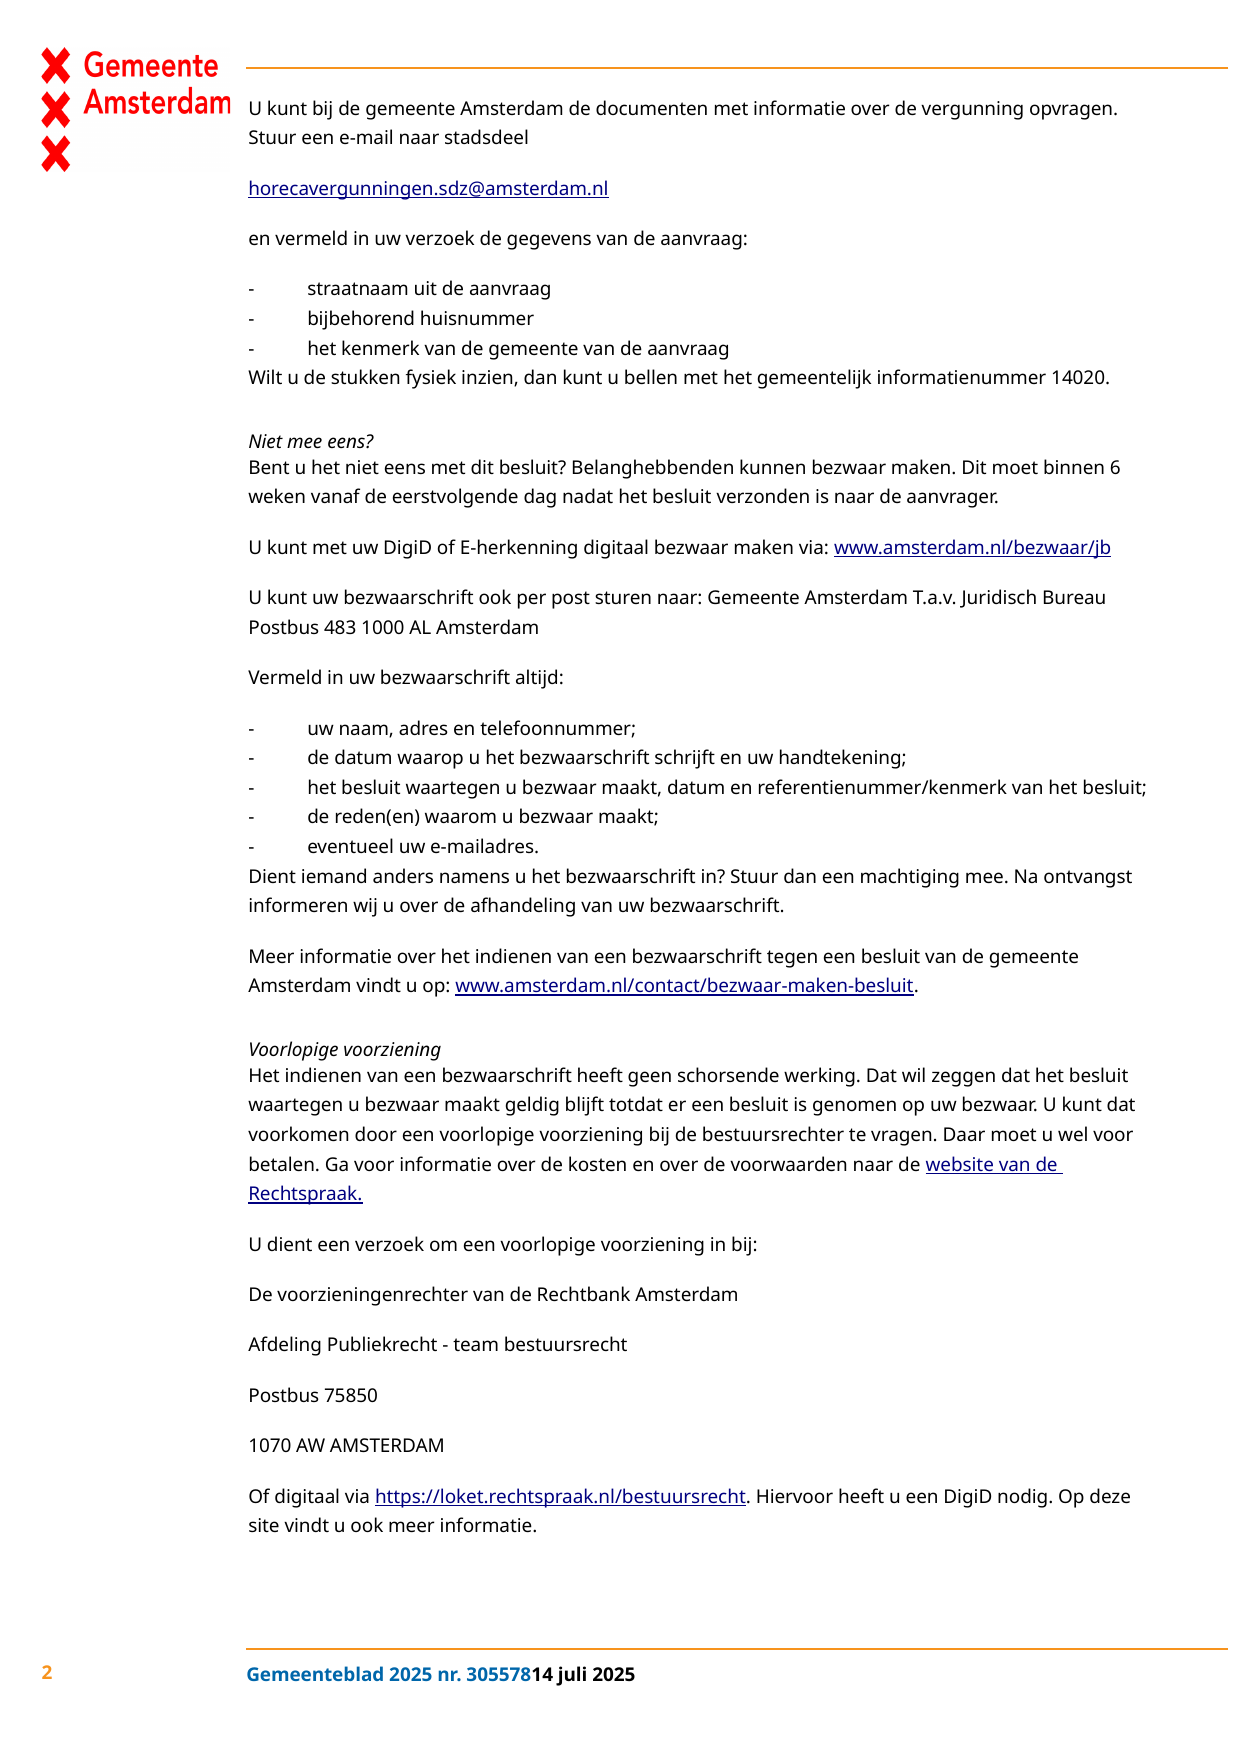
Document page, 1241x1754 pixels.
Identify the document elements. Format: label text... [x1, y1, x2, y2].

text Meer informatie over het indienen van een bezwaarschrift tegen een besluit van de gemeente Amsterdam vindt u op: www.amsterdam.nl/contact/bezwaar-maken-besluit. [248, 943, 1152, 998]
list de reden(en) waarom u bezwaar maakt; [248, 804, 1152, 829]
list uw naam, adres en telefoonnummer; [248, 715, 1152, 741]
text Bent u het niet eens met dit besluit? Belanghebbenden kunnen bezwaar maken. Dit moet binnen 6 weken vanaf de eerstvolgende dag nadat het besluit verzonden is naar de aanvrager. [248, 454, 1152, 509]
text U kunt met uw DigiD of E-herkenning digitaal bezwaar maken via: www.amsterdam.nl/bezwaar/jb [248, 534, 1152, 560]
text U kunt bij de gemeente Amsterdam de documenten met informatie over de vergunning opvragen. Stuur een e-mail naar stadsdeel [248, 95, 1152, 150]
text Afdeling Publiekrecht - team bestuursrecht [248, 1332, 1152, 1357]
list bijbehorend huisnummer [248, 305, 1152, 331]
list de datum waarop u het bezwaarschrift schrijft en uw handtekening; [248, 744, 1152, 770]
text U dient een verzoek om een voorlopige voorziening in bij: [248, 1231, 1152, 1257]
text Dient iemand anders namens u het bezwaarschrift in? Stuur dan een machtiging mee. Na ontvangst informeren wij u over de afhandeling van uw bezwaarschrift. [248, 863, 1152, 918]
picture [41, 47, 231, 172]
text horecavergunningen.sdz@amsterdam.nl [248, 175, 1152, 201]
text en vermeld in uw verzoek de gegevens van de aanvraag: [248, 225, 1152, 251]
text Postbus 75850 [248, 1382, 1152, 1408]
text De voorzieningenrechter van de Rechtbank Amsterdam [248, 1281, 1152, 1307]
text Voorlopige voorziening [248, 1036, 1152, 1062]
list eventueel uw e-mailadres. [248, 833, 1152, 859]
list straatnaam uit de aanvraag [248, 276, 1152, 301]
text Vermeld in uw bezwaarschrift altijd: [248, 664, 1152, 690]
text Niet mee eens? [248, 428, 1152, 454]
text Wilt u de stukken fysiek inzien, dan kunt u bellen met het gemeentelijk informatienummer 14020. [248, 364, 1152, 390]
text 1070 AW AMSTERDAM [248, 1432, 1152, 1458]
list het kenmerk van de gemeente van de aanvraag [248, 335, 1152, 361]
list het besluit waartegen u bezwaar maakt, datum en referentienummer/kenmerk van het besluit; [248, 774, 1152, 800]
text U kunt uw bezwaarschrift ook per post sturen naar: Gemeente Amsterdam T.a.v. Juridisch Bureau Postbus 483 1000 AL Amsterdam [248, 584, 1152, 640]
text Het indienen van een bezwaarschrift heeft geen schorsende werking. Dat wil zeggen dat het besluit waartegen u bezwaar maakt geldig blijft totdat er een besluit is genomen op uw bezwaar. U kunt dat voorkomen door een voorlopige voorziening bij de bestuursrechter te vragen. Daar moet u wel voor betalen. Ga voor informatie over de kosten en over de voorwaarden naar de website van de Rechtspraak. [248, 1062, 1152, 1206]
text Of digitaal via https://loket.rechtspraak.nl/bestuursrecht. Hiervoor heeft u een DigiD nodig. Op deze site vindt u ook meer informatie. [248, 1483, 1152, 1538]
